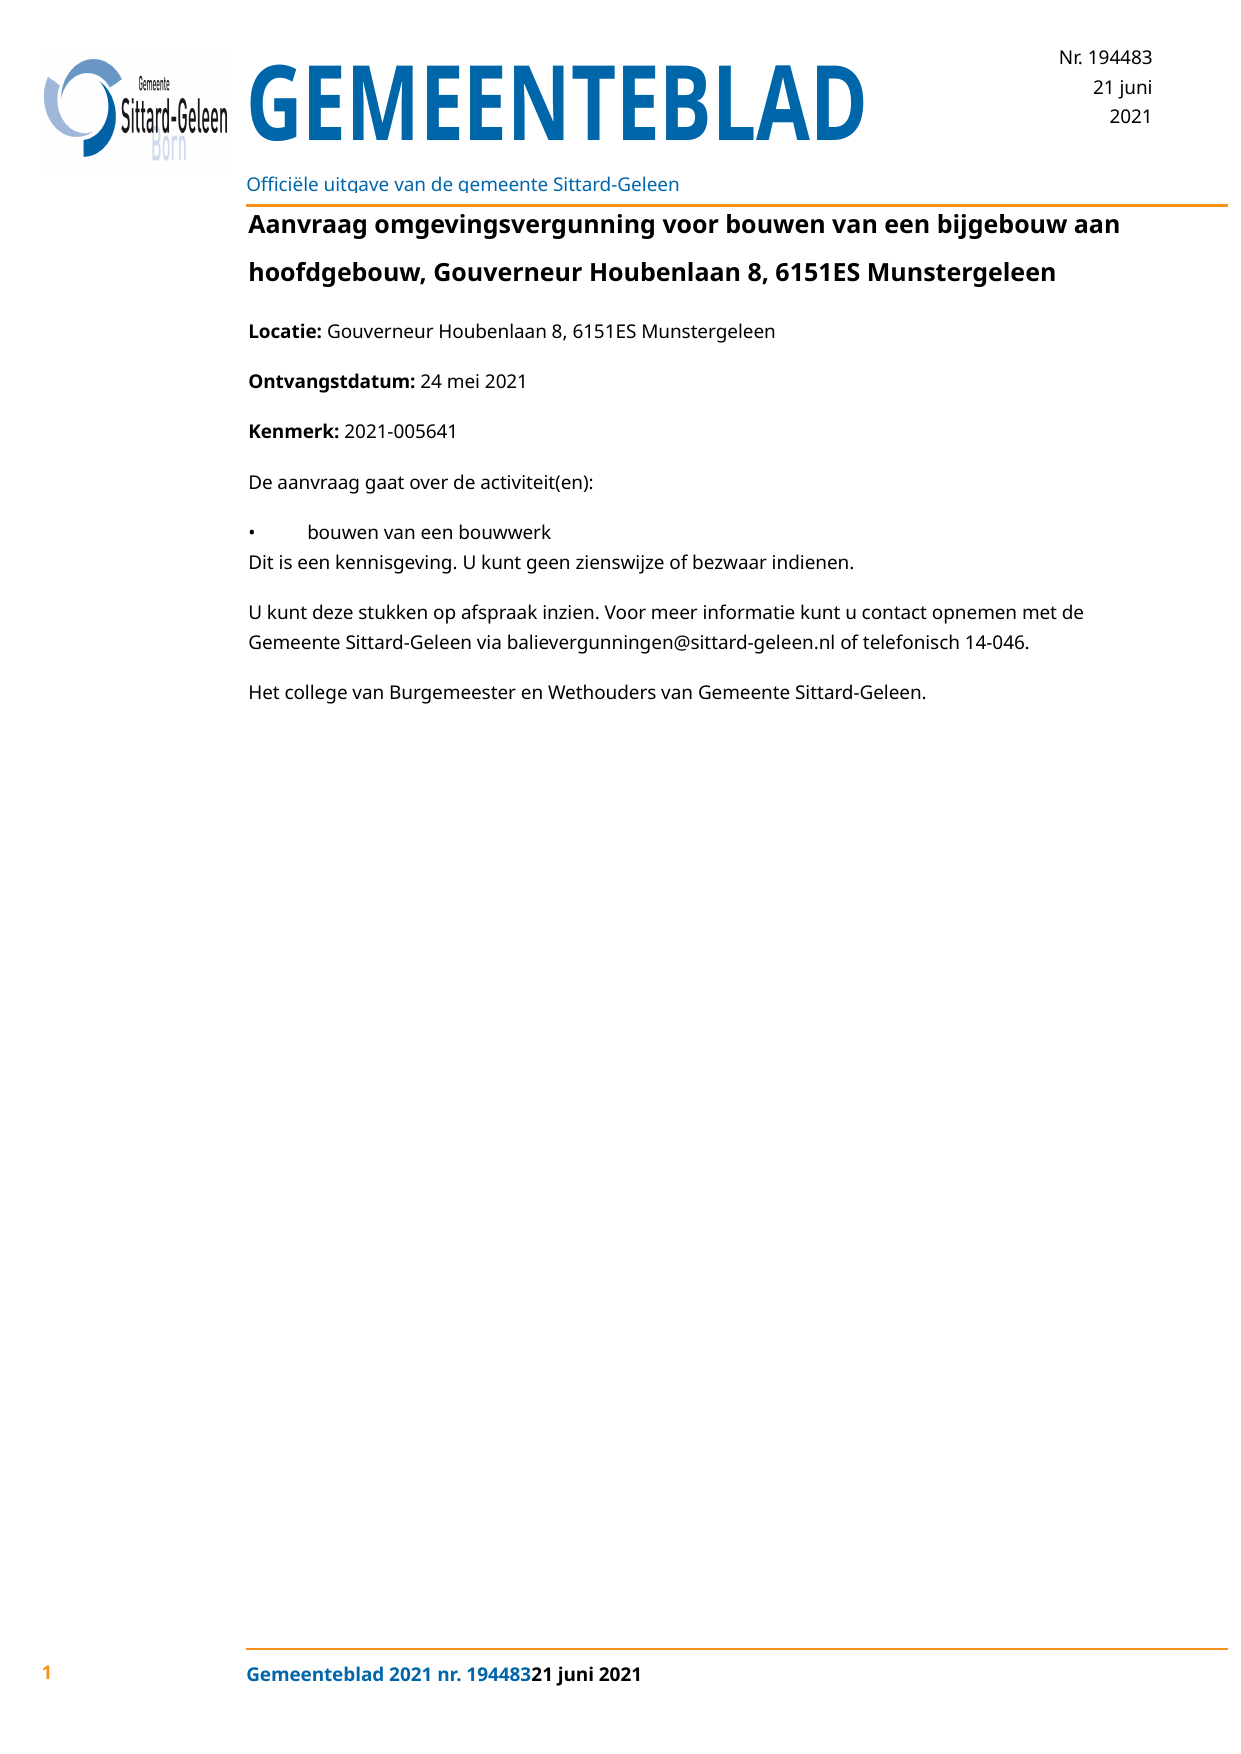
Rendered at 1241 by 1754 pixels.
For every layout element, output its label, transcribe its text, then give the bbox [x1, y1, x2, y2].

text Ontvangstdatum: 24 mei 2021 [248, 368, 1152, 394]
text De aanvraag gaat over de activiteit(en): [248, 469, 1152, 495]
text Aanvraag omgevingsvergunning voor bouwen van een bijgebouw aan hoofdgebouw, Gouverneur Houbenlaan 8, 6151ES Munstergeleen [248, 207, 1152, 288]
list bouwen van een bouwwerk [248, 519, 1152, 545]
text U kunt deze stukken op afspraak inzien. Voor meer informatie kunt u contact opnemen met de Gemeente Sittard-Geleen via balievergunningen@sittard-geleen.nl of telefonisch 14-046. [248, 599, 1152, 655]
text Kenmerk: 2021-005641 [248, 419, 1152, 444]
text Het college van Burgemeester en Wethouders van Gemeente Sittard-Geleen. [248, 679, 1152, 705]
text Locatie: Gouverneur Houbenlaan 8, 6151ES Munstergeleen [248, 318, 1152, 344]
text Dit is een kennisgeving. U kunt geen zienswijze of bezwaar indienen. [248, 549, 1152, 575]
picture [41, 47, 231, 172]
